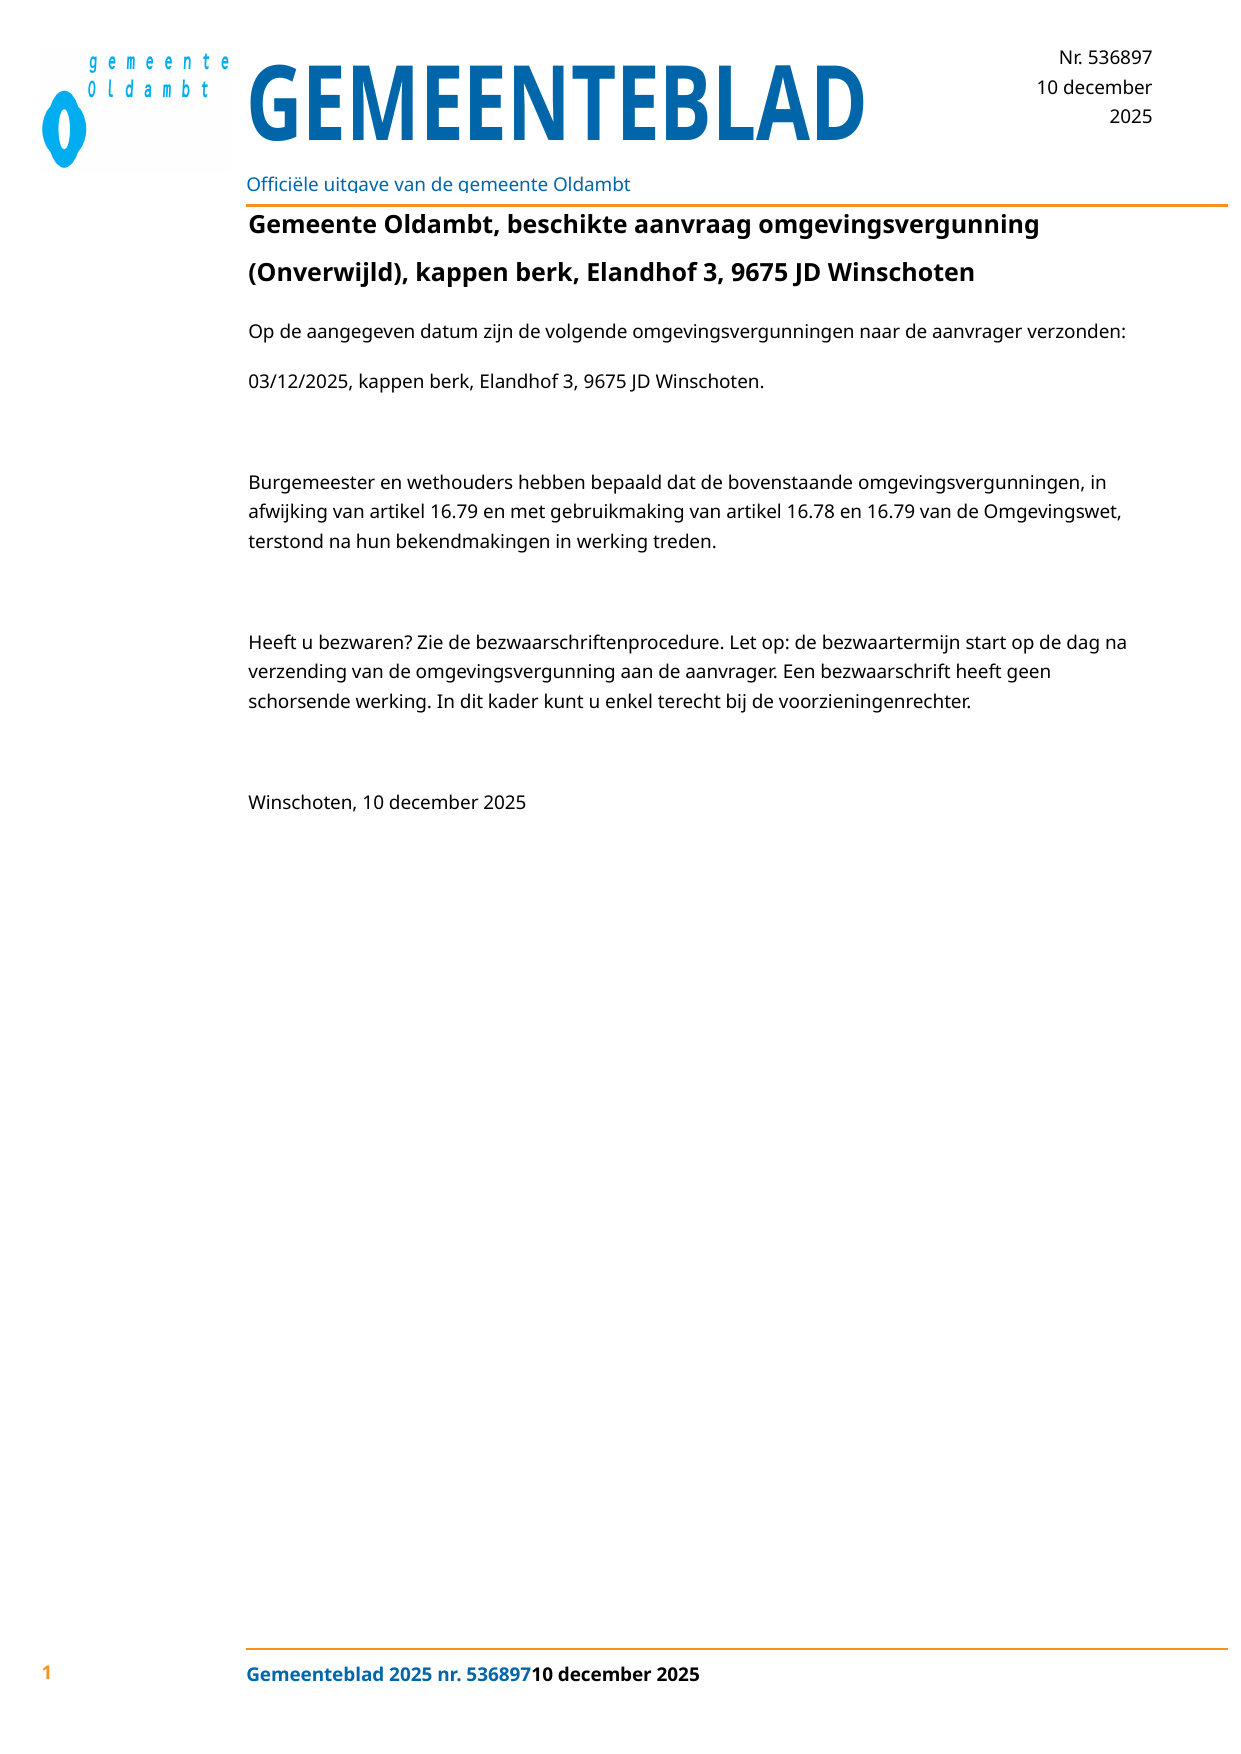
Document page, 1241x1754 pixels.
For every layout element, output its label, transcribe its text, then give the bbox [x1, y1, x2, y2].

text 03/12/2025, kappen berk, Elandhof 3, 9675 JD Winschoten. [248, 368, 1152, 394]
text Burgemeester en wethouders hebben bepaald dat de bovenstaande omgevingsvergunningen, in afwijking van artikel 16.79 en met gebruikmaking van artikel 16.78 en 16.79 van de Omgevingswet, terstond na hun bekendmakingen in werking treden. [248, 469, 1152, 554]
picture [41, 47, 231, 172]
text Op de aangegeven datum zijn de volgende omgevingsvergunningen naar de aanvrager verzonden: [248, 318, 1152, 344]
text Gemeente Oldambt, beschikte aanvraag omgevingsvergunning (Onverwijld), kappen berk, Elandhof 3, 9675 JD Winschoten [248, 207, 1152, 288]
text Heeft u bezwaren? Zie de bezwaarschriftenprocedure. Let op: de bezwaartermijn start op de dag na verzending van de omgevingsvergunning aan de aanvrager. Een bezwaarschrift heeft geen schorsende werking. In dit kader kunt u enkel terecht bij de voorzieningenrechter. [248, 629, 1152, 714]
text Winschoten, 10 december 2025 [248, 789, 1152, 815]
